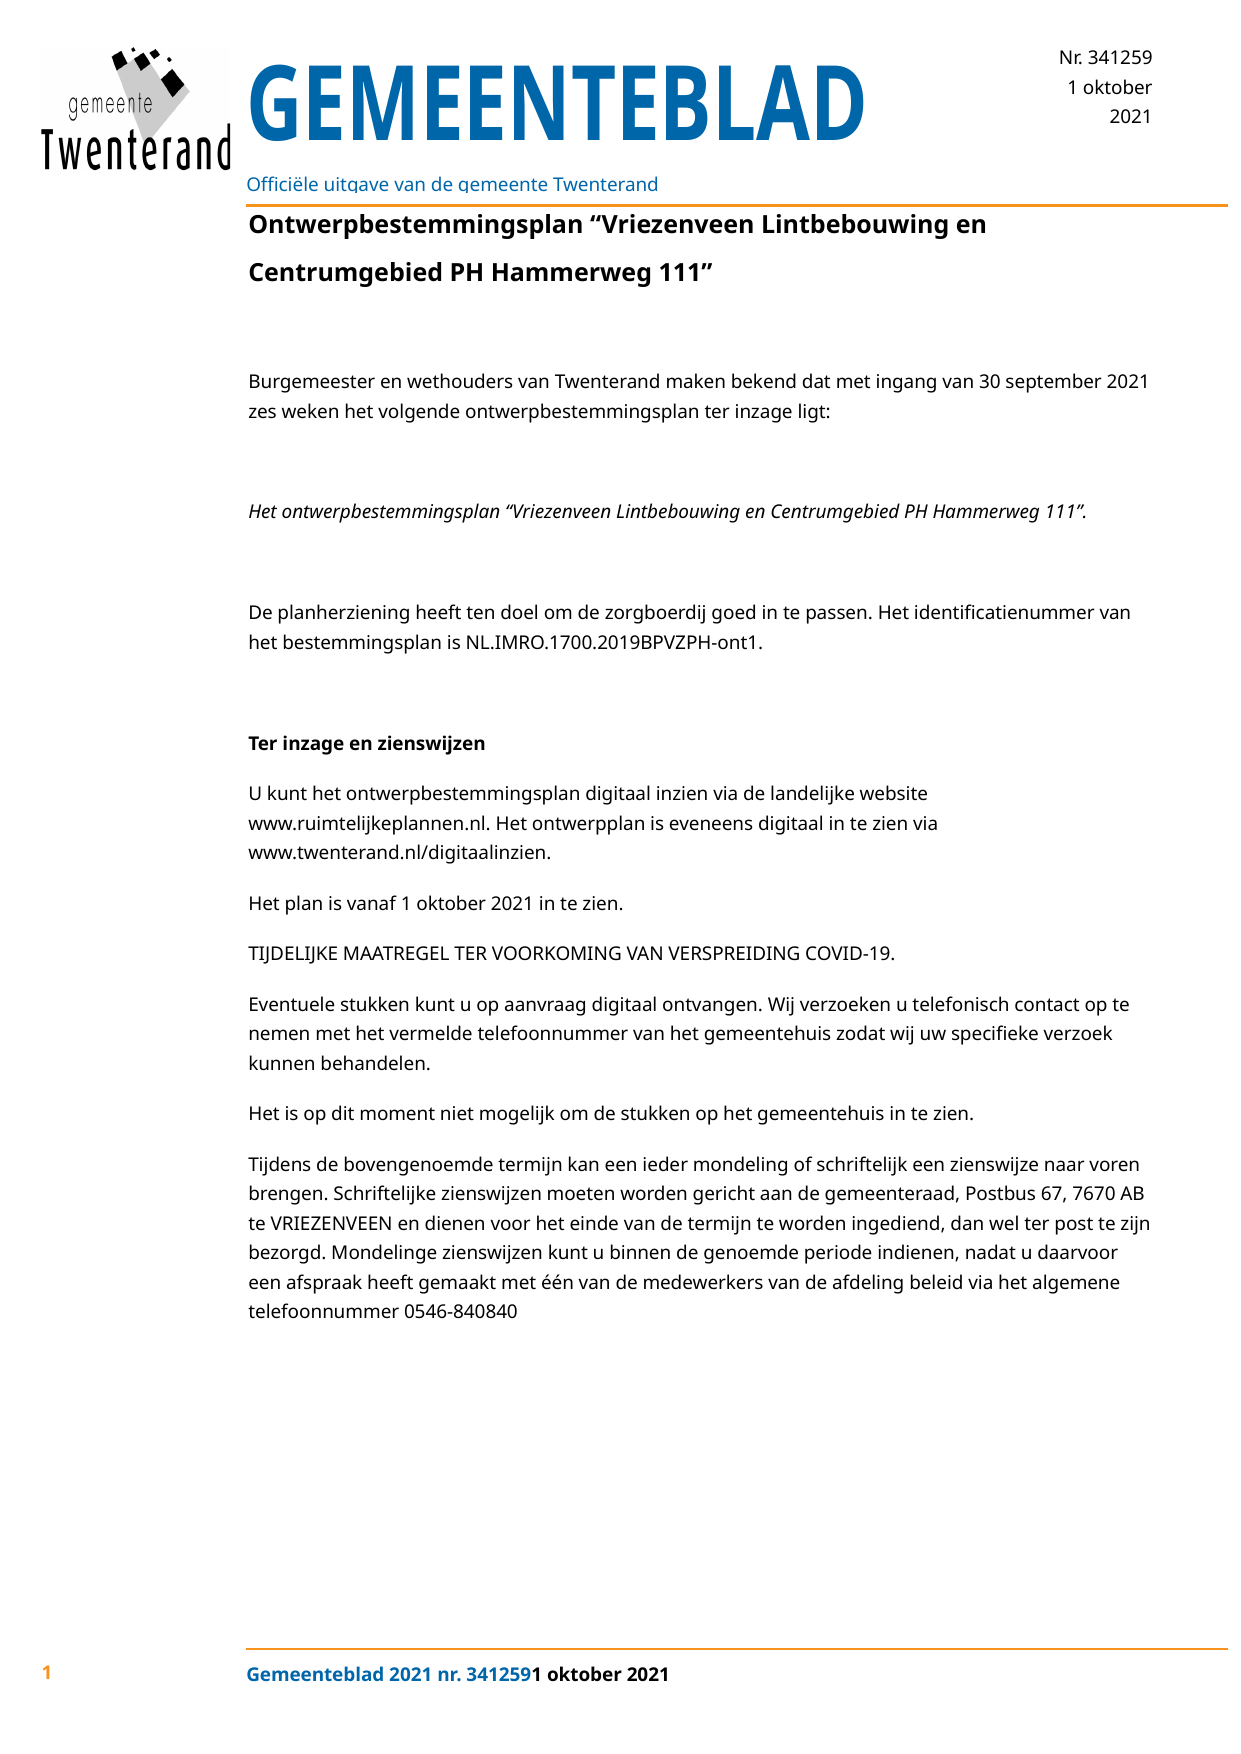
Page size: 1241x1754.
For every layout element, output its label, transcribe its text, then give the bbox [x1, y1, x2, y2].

text De planherziening heeft ten doel om de zorgboerdij goed in te passen. Het identificatienummer van het bestemmingsplan is NL.IMRO.1700.2019BPVZPH-ont1. [248, 599, 1152, 655]
text Ter inzage en zienswijzen [248, 730, 1152, 756]
text Burgemeester en wethouders van Twenterand maken bekend dat met ingang van 30 september 2021 zes weken het volgende ontwerpbestemmingsplan ter inzage ligt: [248, 368, 1152, 424]
text Eventuele stukken kunt u op aanvraag digitaal ontvangen. Wij verzoeken u telefonisch contact op te nemen met het vermelde telefoonnummer van het gemeentehuis zodat wij uw specifieke verzoek kunnen behandelen. [248, 991, 1152, 1076]
text Het ontwerpbestemmingsplan “Vriezenveen Lintbebouwing en Centrumgebied PH Hammerweg 111”. [248, 499, 1152, 524]
text Het plan is vanaf 1 oktober 2021 in te zien. [248, 890, 1152, 916]
text Tijdens de bovengenoemde termijn kan een ieder mondeling of schriftelijk een zienswijze naar voren brengen. Schriftelijke zienswijzen moeten worden gericht aan de gemeenteraad, Postbus 67, 7670 AB te VRIEZENVEEN en dienen voor het einde van de termijn te worden ingediend, dan wel ter post te zijn bezorgd. Mondelinge zienswijzen kunt u binnen de genoemde periode indienen, nadat u daarvoor een afspraak heeft gemaakt met één van de medewerkers van de afdeling beleid via het algemene telefoonnummer 0546-840840 [248, 1151, 1152, 1324]
picture [41, 47, 231, 172]
text Ontwerpbestemmingsplan “Vriezenveen Lintbebouwing en Centrumgebied PH Hammerweg 111” [248, 207, 1152, 288]
text TIJDELIJKE MAATREGEL TER VOORKOMING VAN VERSPREIDING COVID-19. [248, 940, 1152, 966]
text Het is op dit moment niet mogelijk om de stukken op het gemeentehuis in te zien. [248, 1100, 1152, 1126]
text U kunt het ontwerpbestemmingsplan digitaal inzien via de landelijke website www.ruimtelijkeplannen.nl. Het ontwerpplan is eveneens digitaal in te zien via www.twenterand.nl/digitaalinzien. [248, 780, 1152, 865]
